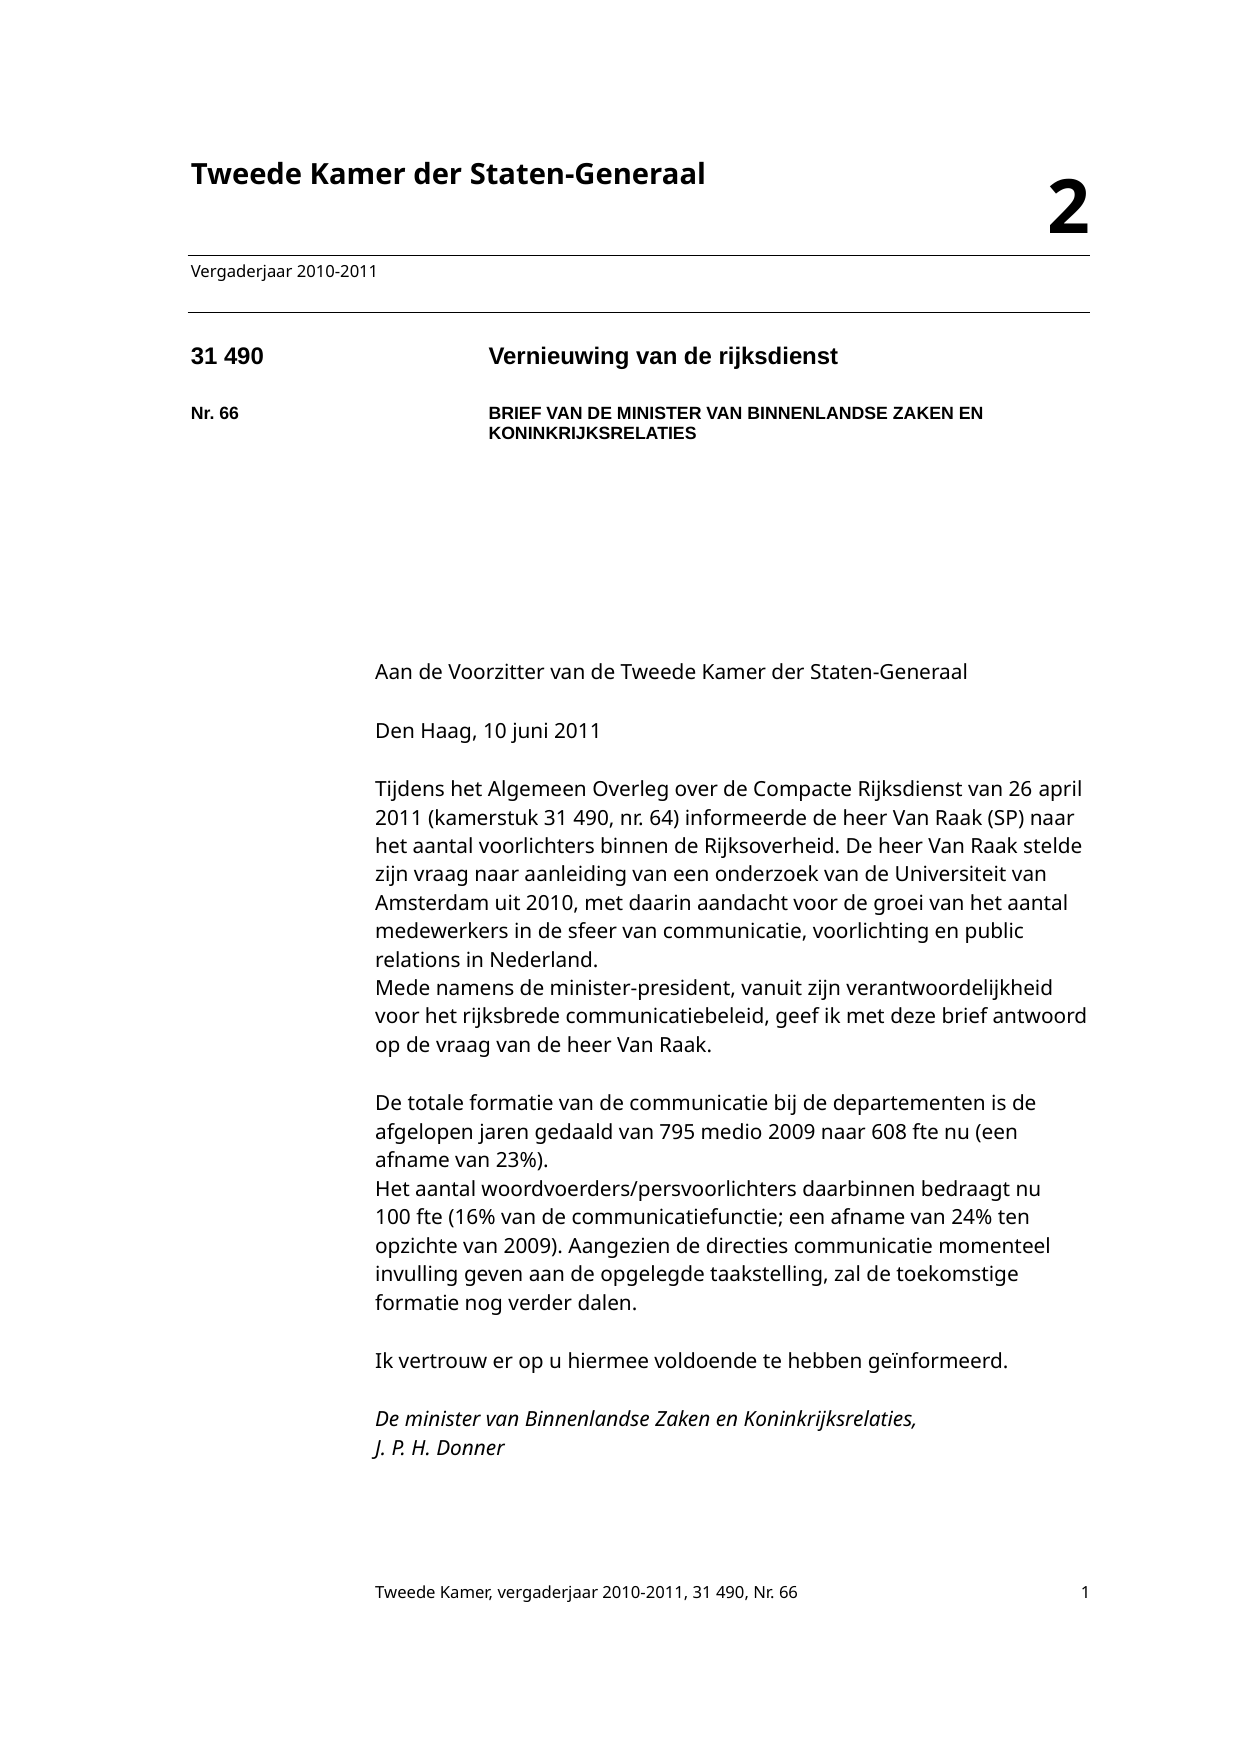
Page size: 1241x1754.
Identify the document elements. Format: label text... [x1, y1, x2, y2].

text De totale formatie van de communicatie bij de departementen is de afgelopen jaren gedaald van 795 medio 2009 naar 608 fte nu (een afname van 23%). [375, 1088, 1090, 1174]
table_header Tweede Kamer der Staten-Generaal [188, 150, 909, 255]
table_cell [485, 313, 1090, 339]
text Aan de Voorzitter van de Tweede Kamer der Staten-Generaal [375, 657, 1090, 686]
table_cell 31 490 [188, 339, 485, 399]
text Mede namens de minister-president, vanuit zijn verantwoordelijkheid voor het rijksbrede communicatiebeleid, geef ik met deze brief antwoord op de vraag van de heer Van Raak. [375, 973, 1090, 1058]
table_cell Nr. 66 [188, 399, 485, 539]
text Het aantal woordvoerders/persvoorlichters daarbinnen bedraagt nu 100 fte (16% van de communicatiefunctie; een afname van 24% ten opzichte van 2009). Aangezien de directies communicatie momenteel invulling geven aan de opgelegde taakstelling, zal de toekomstige formatie nog verder dalen. [375, 1174, 1090, 1316]
table_cell [485, 256, 1090, 312]
table_cell Vergaderjaar 2010-2011 [188, 256, 485, 312]
table_header 2 [910, 150, 1090, 255]
text Den Haag, 10 juni 2011 [375, 716, 1090, 744]
table_cell BRIEF VAN DE MINISTER VAN BINNENLANDSE ZAKEN EN KONINKRIJKSRELATIES [485, 399, 1090, 539]
table_cell Vernieuwing van de rijksdienst [485, 339, 1090, 399]
text De minister van Binnenlandse Zaken en Koninkrijksrelaties, [375, 1404, 1090, 1433]
text J. P. H. Donner [375, 1433, 1090, 1461]
text Tijdens het Algemeen Overleg over de Compacte Rijksdienst van 26 april 2011 (kamerstuk 31 490, nr. 64) informeerde de heer Van Raak (SP) naar het aantal voorlichters binnen de Rijksoverheid. De heer Van Raak stelde zijn vraag naar aanleiding van een onderzoek van de Universiteit van Amsterdam uit 2010, met daarin aandacht voor de groei van het aantal medewerkers in de sfeer van communicatie, voorlichting en public relations in Nederland. [375, 774, 1090, 973]
table_cell [188, 313, 485, 339]
text Ik vertrouw er op u hiermee voldoende te hebben geïnformeerd. [375, 1346, 1090, 1374]
